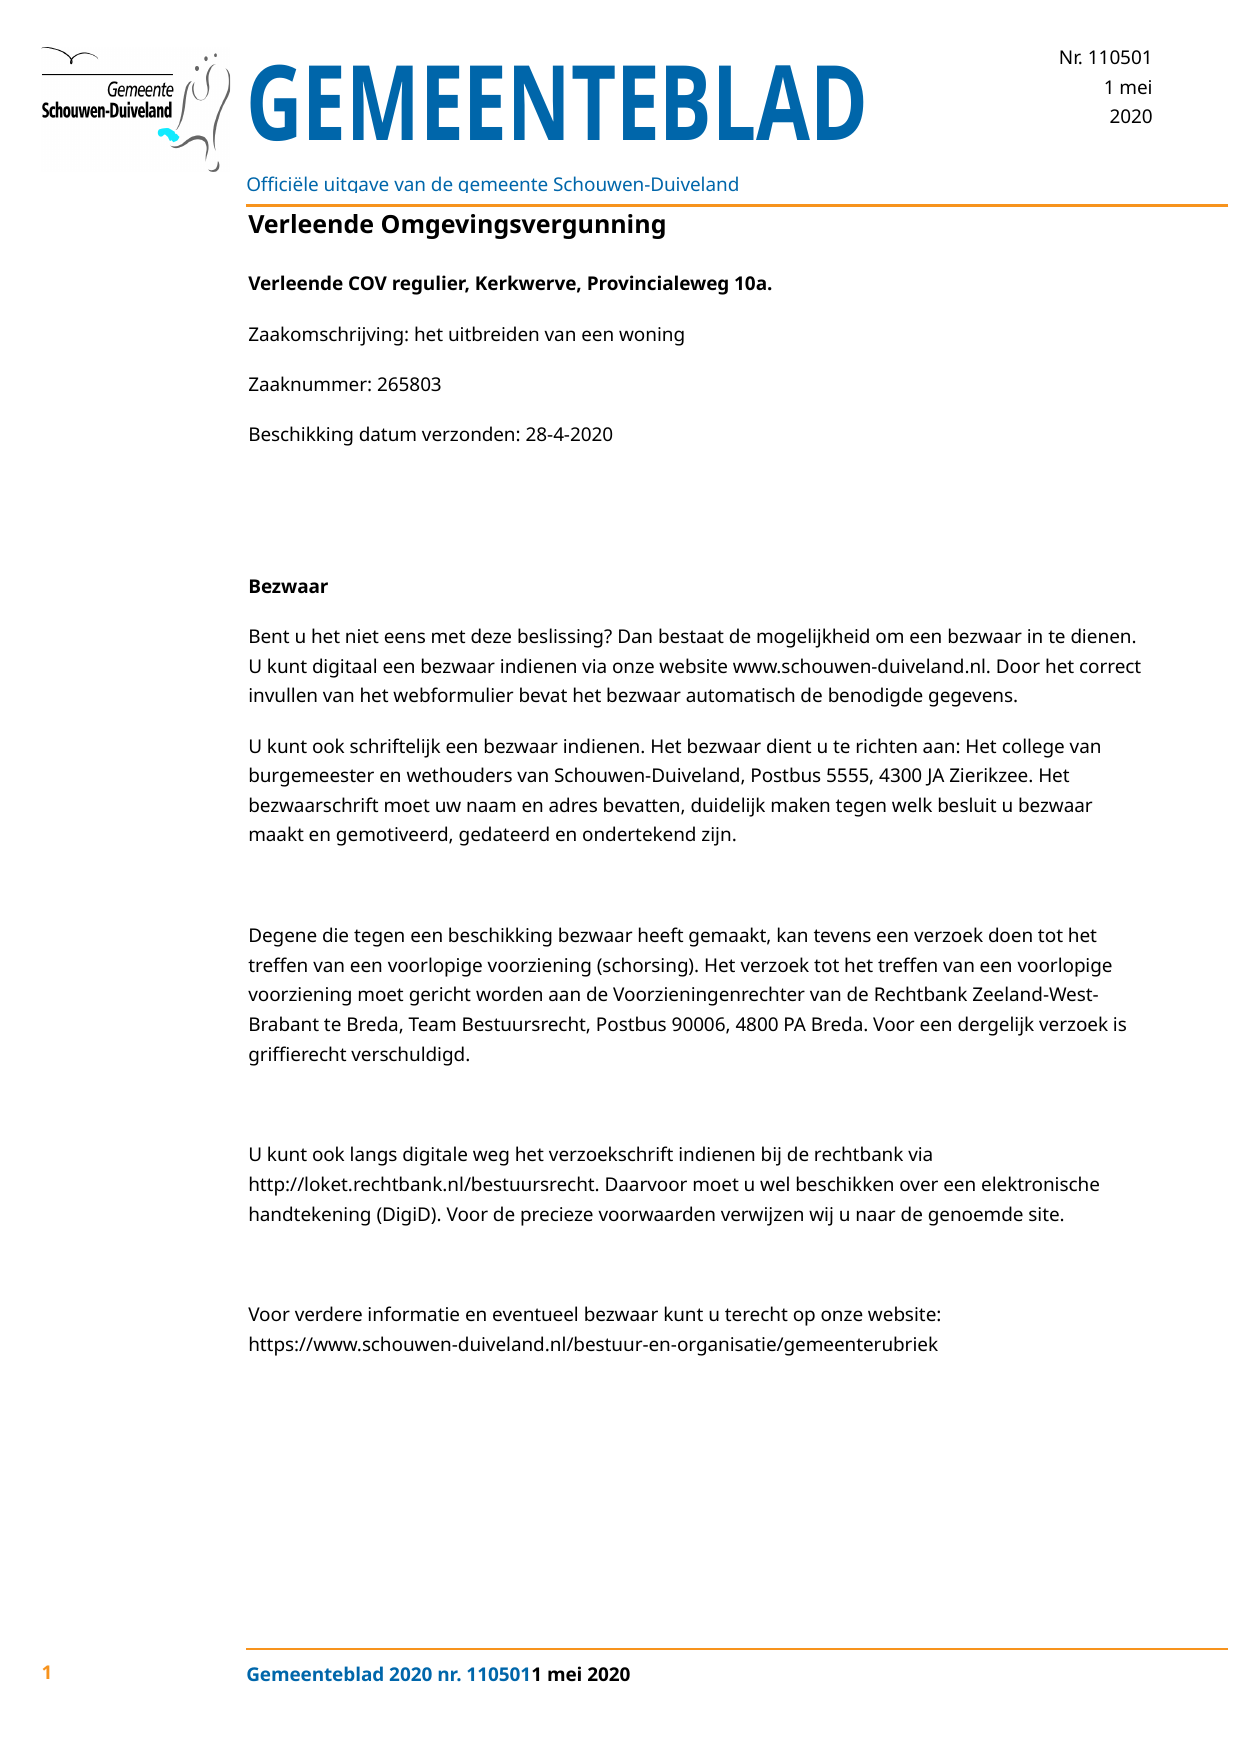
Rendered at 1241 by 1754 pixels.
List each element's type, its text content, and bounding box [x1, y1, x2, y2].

text Bent u het niet eens met deze beslissing? Dan bestaat de mogelijkheid om een bezwaar in te dienen. U kunt digitaal een bezwaar indienen via onze website www.schouwen-duiveland.nl. Door het correct invullen van het webformulier bevat het bezwaar automatisch de benodigde gegevens. [248, 623, 1152, 708]
text Zaaknummer: 265803 [248, 371, 1152, 397]
text Degene die tegen een beschikking bezwaar heeft gemaakt, kan tevens een verzoek doen tot het treffen van een voorlopige voorziening (schorsing). Het verzoek tot het treffen van een voorlopige voorziening moet gericht worden aan de Voorzieningenrechter van de Rechtbank Zeeland-West-Brabant te Breda, Team Bestuursrecht, Postbus 90006, 4800 PA Breda. Voor een dergelijk verzoek is griffierecht verschuldigd. [248, 922, 1152, 1066]
text Verleende COV regulier, Kerkwerve, Provincialeweg 10a. [248, 270, 1152, 296]
text Beschikking datum verzonden: 28-4-2020 [248, 422, 1152, 447]
picture [41, 47, 231, 172]
text Zaakomschrijving: het uitbreiden van een woning [248, 321, 1152, 346]
text U kunt ook schriftelijk een bezwaar indienen. Het bezwaar dient u te richten aan: Het college van burgemeester en wethouders van Schouwen-Duiveland, Postbus 5555, 4300 JA Zierikzee. Het bezwaarschrift moet uw naam en adres bevatten, duidelijk maken tegen welk besluit u bezwaar maakt en gemotiveerd, gedateerd en ondertekend zijn. [248, 733, 1152, 847]
text Bezwaar [248, 573, 1152, 598]
text Verleende Omgevingsvergunning [248, 207, 1152, 241]
text U kunt ook langs digitale weg het verzoekschrift indienen bij de rechtbank via http://loket.rechtbank.nl/bestuursrecht. Daarvoor moet u wel beschikken over een elektronische handtekening (DigiD). Voor de precieze voorwaarden verwijzen wij u naar de genoemde site. [248, 1142, 1152, 1226]
text Voor verdere informatie en eventueel bezwaar kunt u terecht op onze website: https://www.schouwen-duiveland.nl/bestuur-en-organisatie/gemeenterubriek [248, 1302, 1152, 1357]
